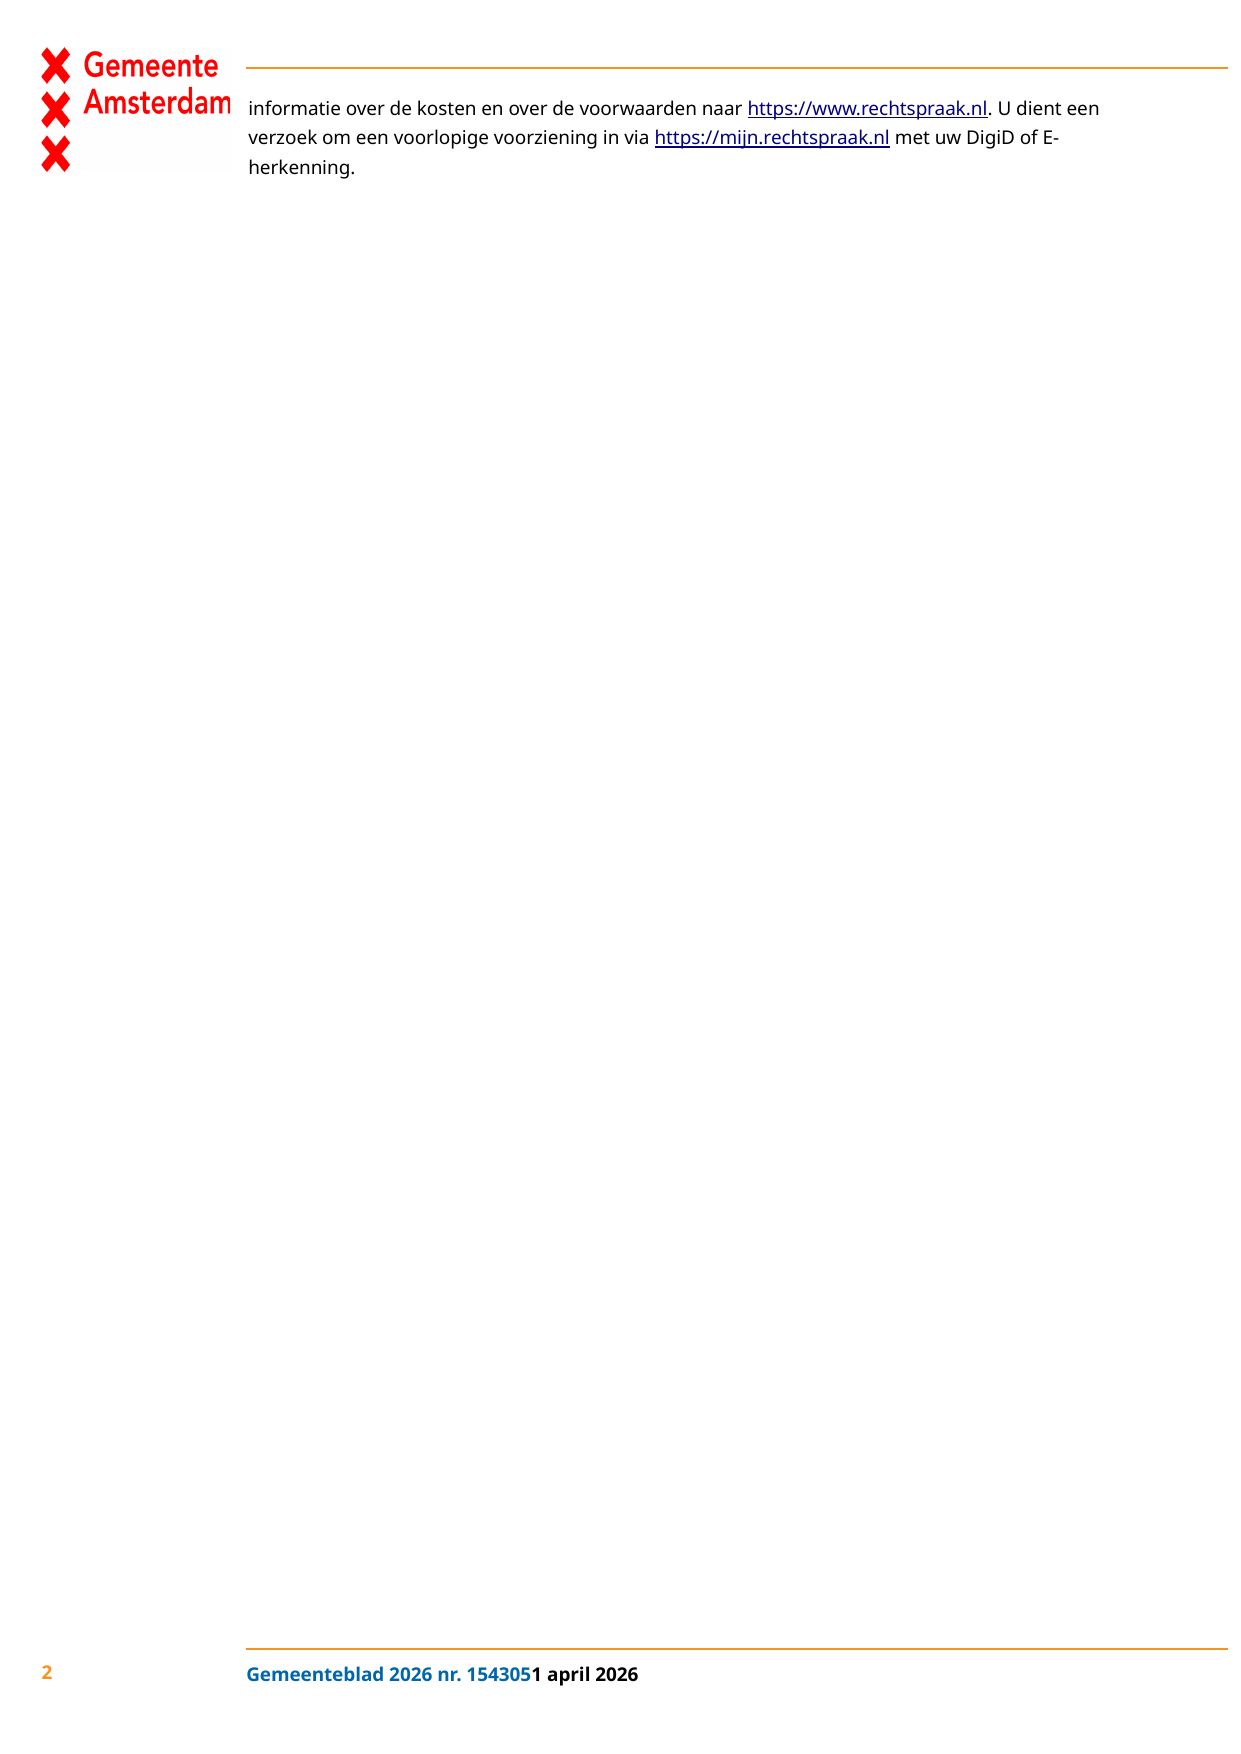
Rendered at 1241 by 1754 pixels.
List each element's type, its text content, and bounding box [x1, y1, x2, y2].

text informatie over de kosten en over de voorwaarden naar https://www.rechtspraak.nl. U dient een verzoek om een voorlopige voorziening in via https://mijn.rechtspraak.nl met uw DigiD of E-herkenning. [248, 95, 1152, 180]
picture [41, 47, 231, 172]
